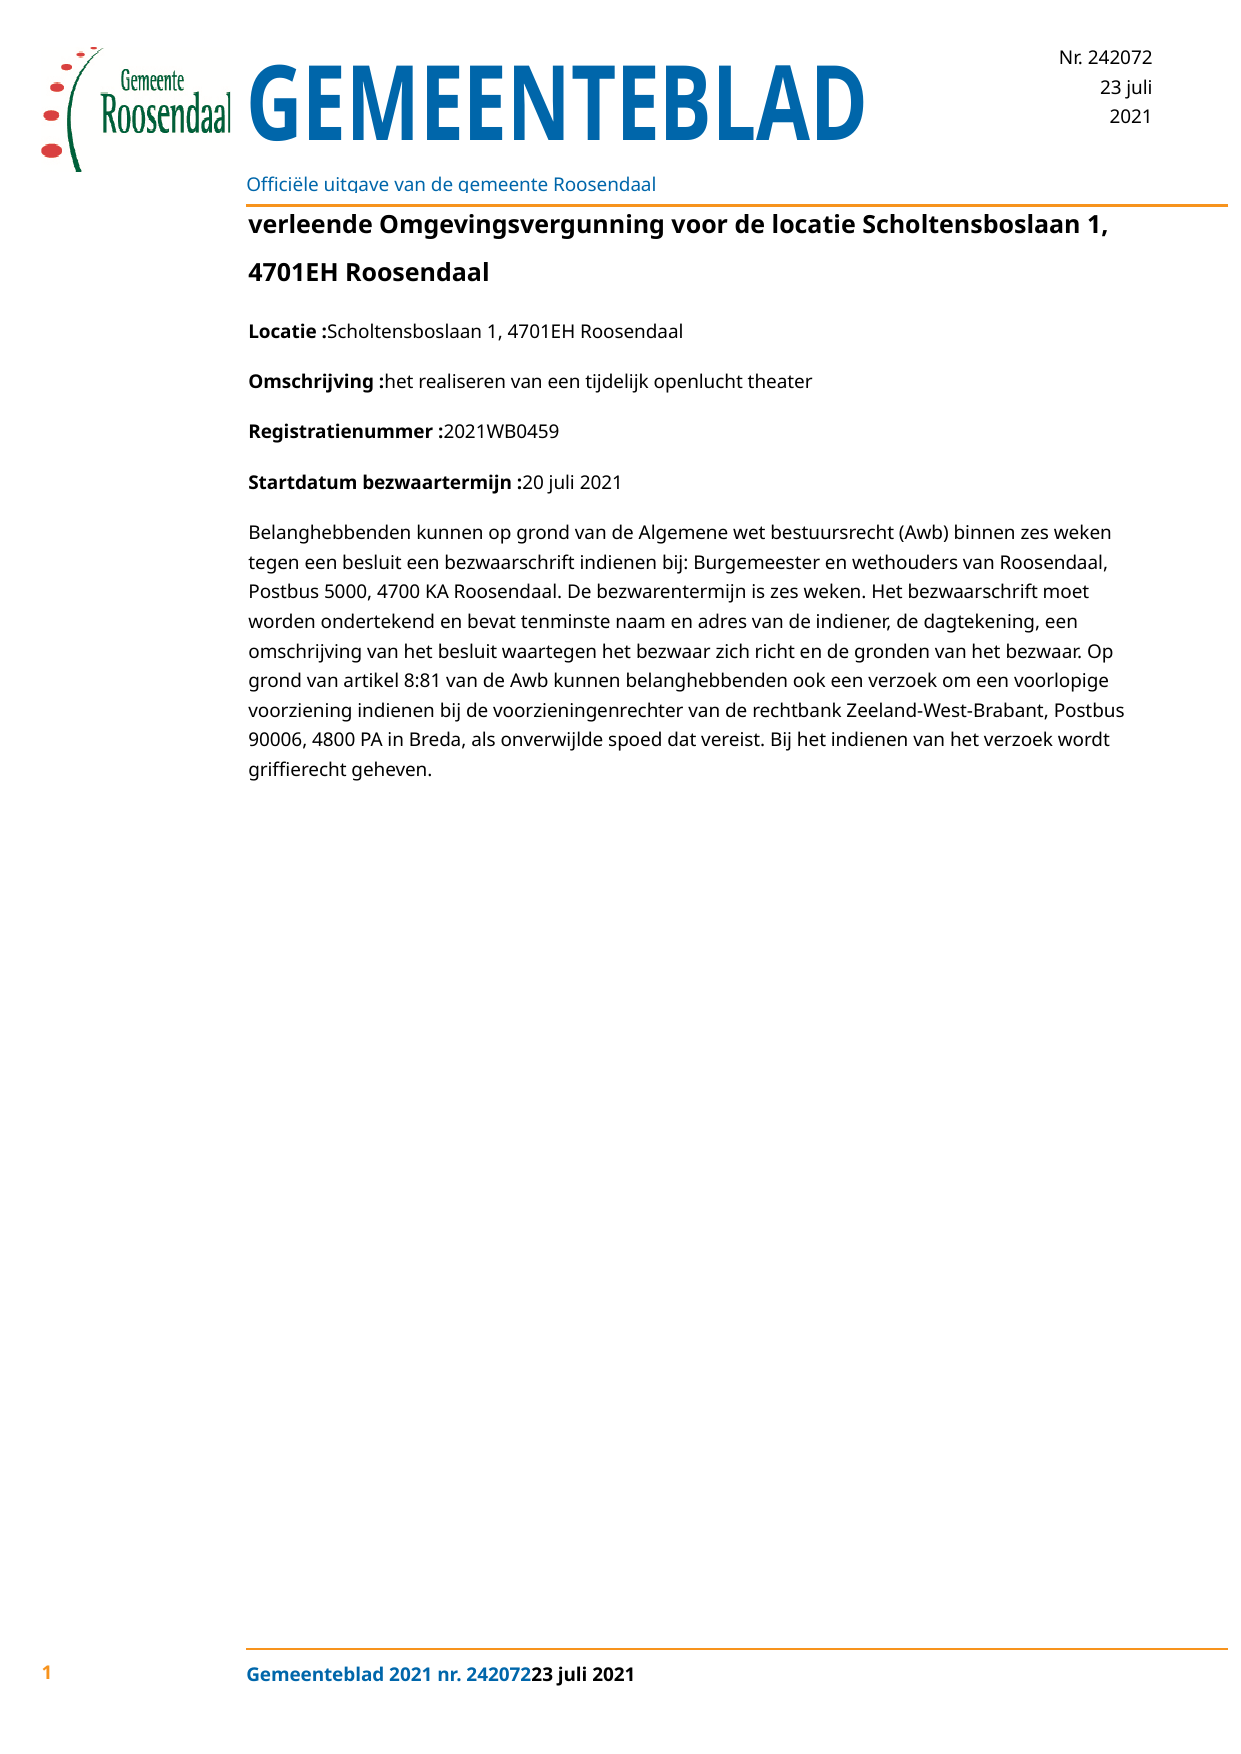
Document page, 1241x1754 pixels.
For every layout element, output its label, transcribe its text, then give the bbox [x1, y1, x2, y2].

text Registratienummer :2021WB0459 [248, 419, 1152, 444]
text Omschrijving :het realiseren van een tijdelijk openlucht theater [248, 368, 1152, 394]
text Startdatum bezwaartermijn :20 juli 2021 [248, 469, 1152, 495]
text Locatie :Scholtensboslaan 1, 4701EH Roosendaal [248, 318, 1152, 344]
picture [41, 47, 231, 172]
text verleende Omgevingsvergunning voor de locatie Scholtensboslaan 1, 4701EH Roosendaal [248, 207, 1152, 288]
text Belanghebbenden kunnen op grond van de Algemene wet bestuursrecht (Awb) binnen zes weken tegen een besluit een bezwaarschrift indienen bij: Burgemeester en wethouders van Roosendaal, Postbus 5000, 4700 KA Roosendaal. De bezwarentermijn is zes weken. Het bezwaarschrift moet worden ondertekend en bevat tenminste naam en adres van de indiener, de dagtekening, een omschrijving van het besluit waartegen het bezwaar zich richt en de gronden van het bezwaar. Op grond van artikel 8:81 van de Awb kunnen belanghebbenden ook een verzoek om een voorlopige voorziening indienen bij de voorzieningenrechter van de rechtbank Zeeland-West-Brabant, Postbus 90006, 4800 PA in Breda, als onverwijlde spoed dat vereist. Bij het indienen van het verzoek wordt griffierecht geheven. [248, 519, 1152, 782]
